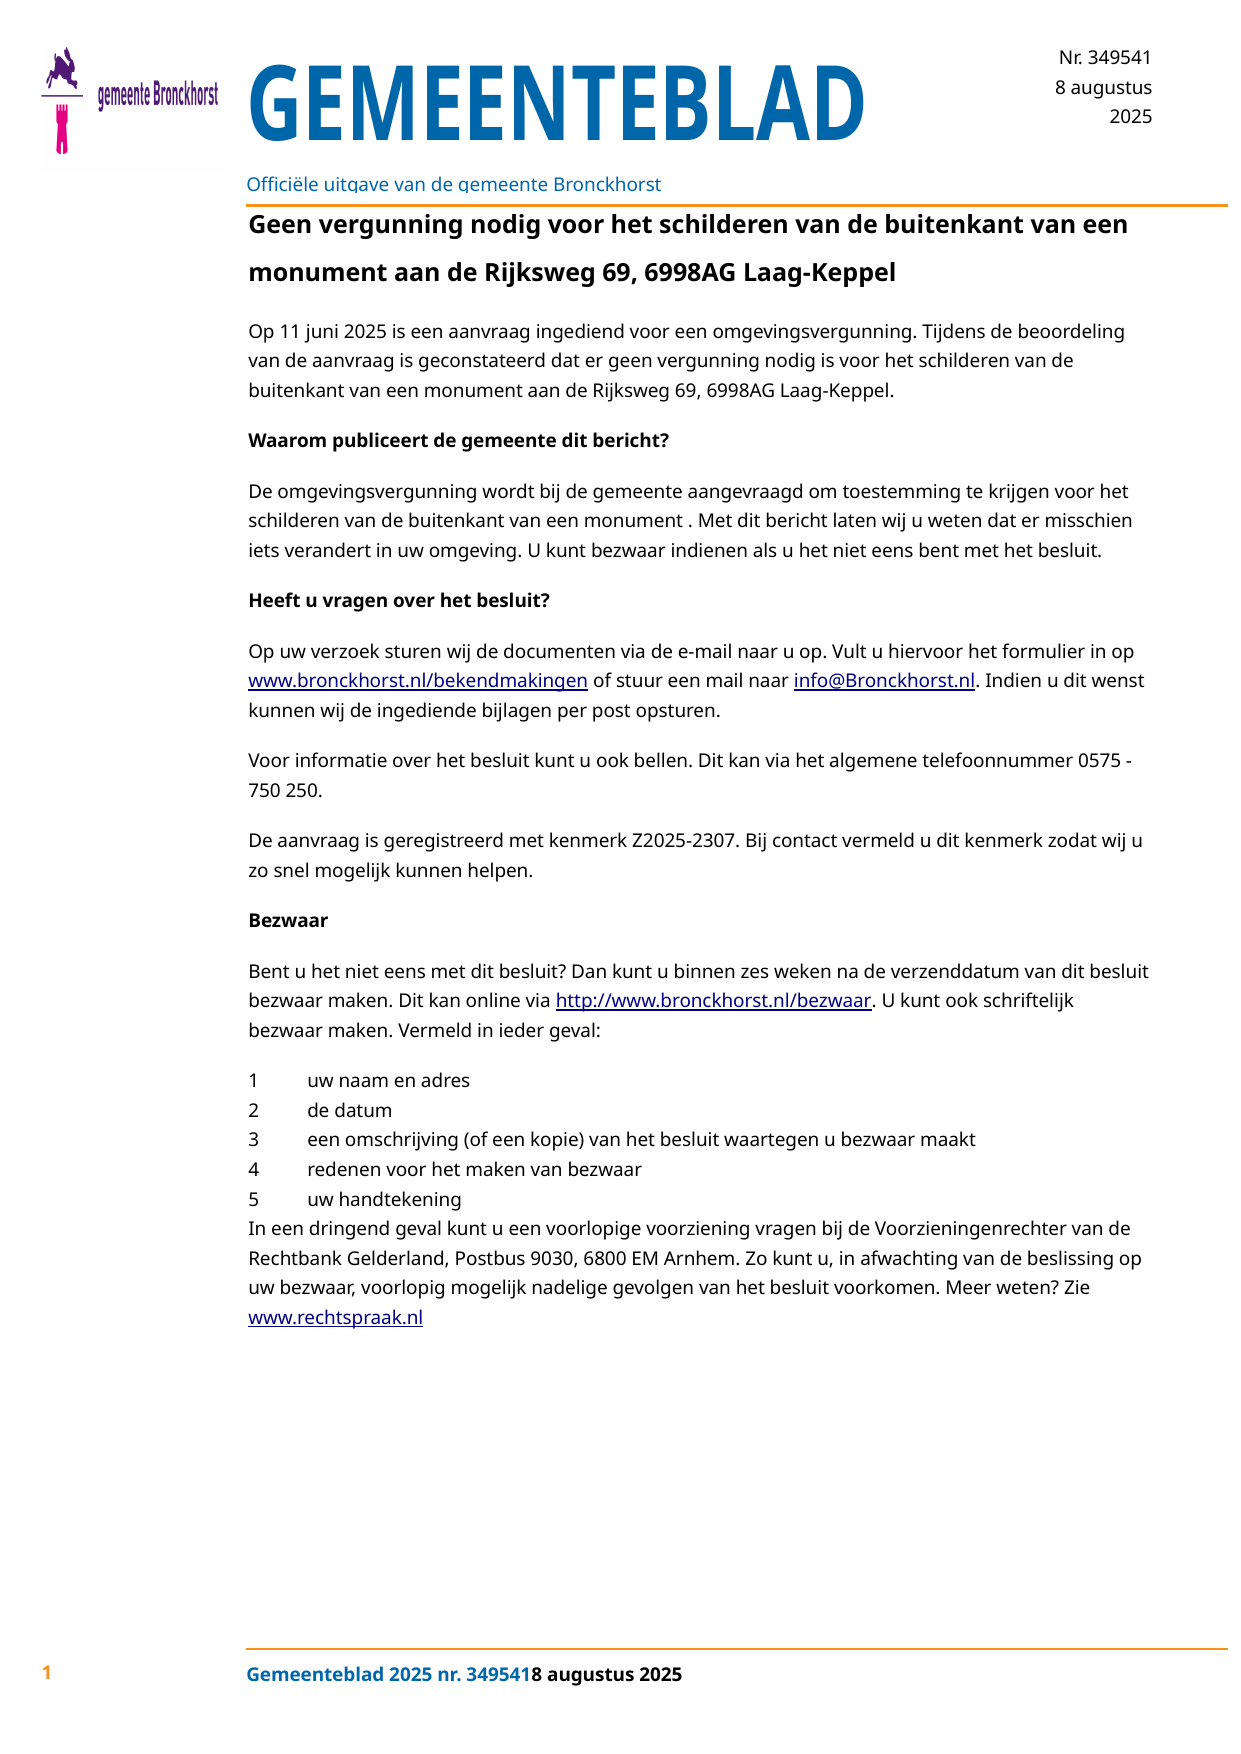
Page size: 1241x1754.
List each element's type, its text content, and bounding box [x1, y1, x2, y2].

text Heeft u vragen over het besluit? [248, 587, 1152, 613]
list een omschrijving (of een kopie) van het besluit waartegen u bezwaar maakt [248, 1127, 1152, 1152]
picture [41, 47, 231, 172]
text Waarom publiceert de gemeente dit bericht? [248, 427, 1152, 453]
text Bent u het niet eens met dit besluit? Dan kunt u binnen zes weken na de verzenddatum van dit besluit bezwaar maken. Dit kan online via http://www.bronckhorst.nl/bezwaar. U kunt ook schriftelijk bezwaar maken. Vermeld in ieder geval: [248, 958, 1152, 1043]
list uw handtekening [248, 1186, 1152, 1212]
text Op 11 juni 2025 is een aanvraag ingediend voor een omgevingsvergunning. Tijdens de beoordeling van de aanvraag is geconstateerd dat er geen vergunning nodig is voor het schilderen van de buitenkant van een monument aan de Rijksweg 69, 6998AG Laag-Keppel. [248, 318, 1152, 403]
list uw naam en adres [248, 1067, 1152, 1093]
list redenen voor het maken van bezwaar [248, 1156, 1152, 1182]
list de datum [248, 1097, 1152, 1123]
text De omgevingsvergunning wordt bij de gemeente aangevraagd om toestemming te krijgen voor het schilderen van de buitenkant van een monument . Met dit bericht laten wij u weten dat er misschien iets verandert in uw omgeving. U kunt bezwaar indienen als u het niet eens bent met het besluit. [248, 478, 1152, 563]
text Geen vergunning nodig voor het schilderen van de buitenkant van een monument aan de Rijksweg 69, 6998AG Laag-Keppel [248, 207, 1152, 288]
text Bezwaar [248, 907, 1152, 933]
text De aanvraag is geregistreerd met kenmerk Z2025-2307. Bij contact vermeld u dit kenmerk zodat wij u zo snel mogelijk kunnen helpen. [248, 827, 1152, 883]
text In een dringend geval kunt u een voorlopige voorziening vragen bij de Voorzieningenrechter van de Rechtbank Gelderland, Postbus 9030, 6800 EM Arnhem. Zo kunt u, in afwachting van de beslissing op uw bezwaar, voorlopig mogelijk nadelige gevolgen van het besluit voorkomen. Meer weten? Zie www.rechtspraak.nl [248, 1215, 1152, 1330]
text Voor informatie over het besluit kunt u ook bellen. Dit kan via het algemene telefoonnummer 0575 - 750 250. [248, 747, 1152, 803]
text Op uw verzoek sturen wij de documenten via de e-mail naar u op. Vult u hiervoor het formulier in op www.bronckhorst.nl/bekendmakingen of stuur een mail naar info@Bronckhorst.nl. Indien u dit wenst kunnen wij de ingediende bijlagen per post opsturen. [248, 638, 1152, 723]
